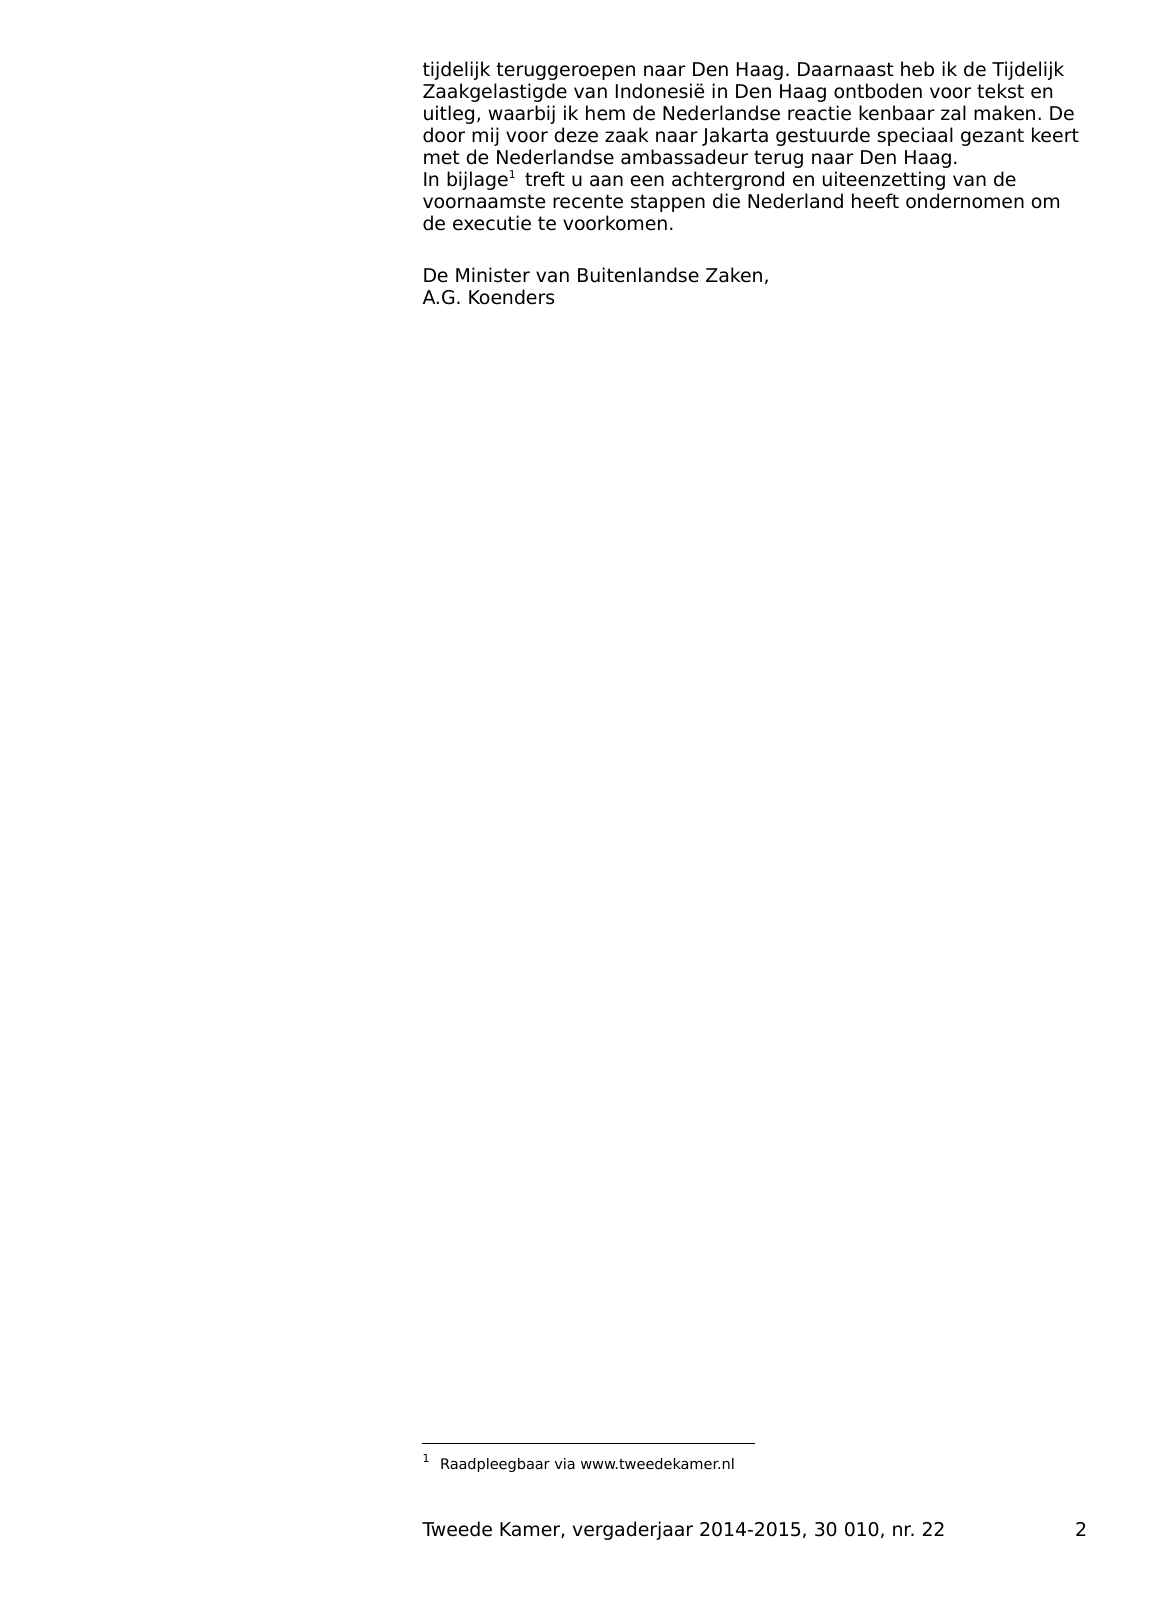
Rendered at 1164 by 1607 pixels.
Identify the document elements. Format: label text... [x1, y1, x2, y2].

text Raadpleegbaar via www.tweedekamer.nl [422, 1452, 1087, 1474]
text In bijlage treft u aan een achtergrond en uiteenzetting van de voornaamste recente stappen die Nederland heeft ondernomen om de executie te voorkomen. [422, 169, 1087, 235]
text tijdelijk teruggeroepen naar Den Haag. Daarnaast heb ik de Tijdelijk Zaakgelastigde van Indonesië in Den Haag ontboden voor tekst en uitleg, waarbij ik hem de Nederlandse reactie kenbaar zal maken. De door mij voor deze zaak naar Jakarta gestuurde speciaal gezant keert met de Nederlandse ambassadeur terug naar Den Haag. [422, 59, 1087, 169]
text De Minister van Buitenlandse Zaken, A.G. Koenders [422, 265, 1087, 309]
